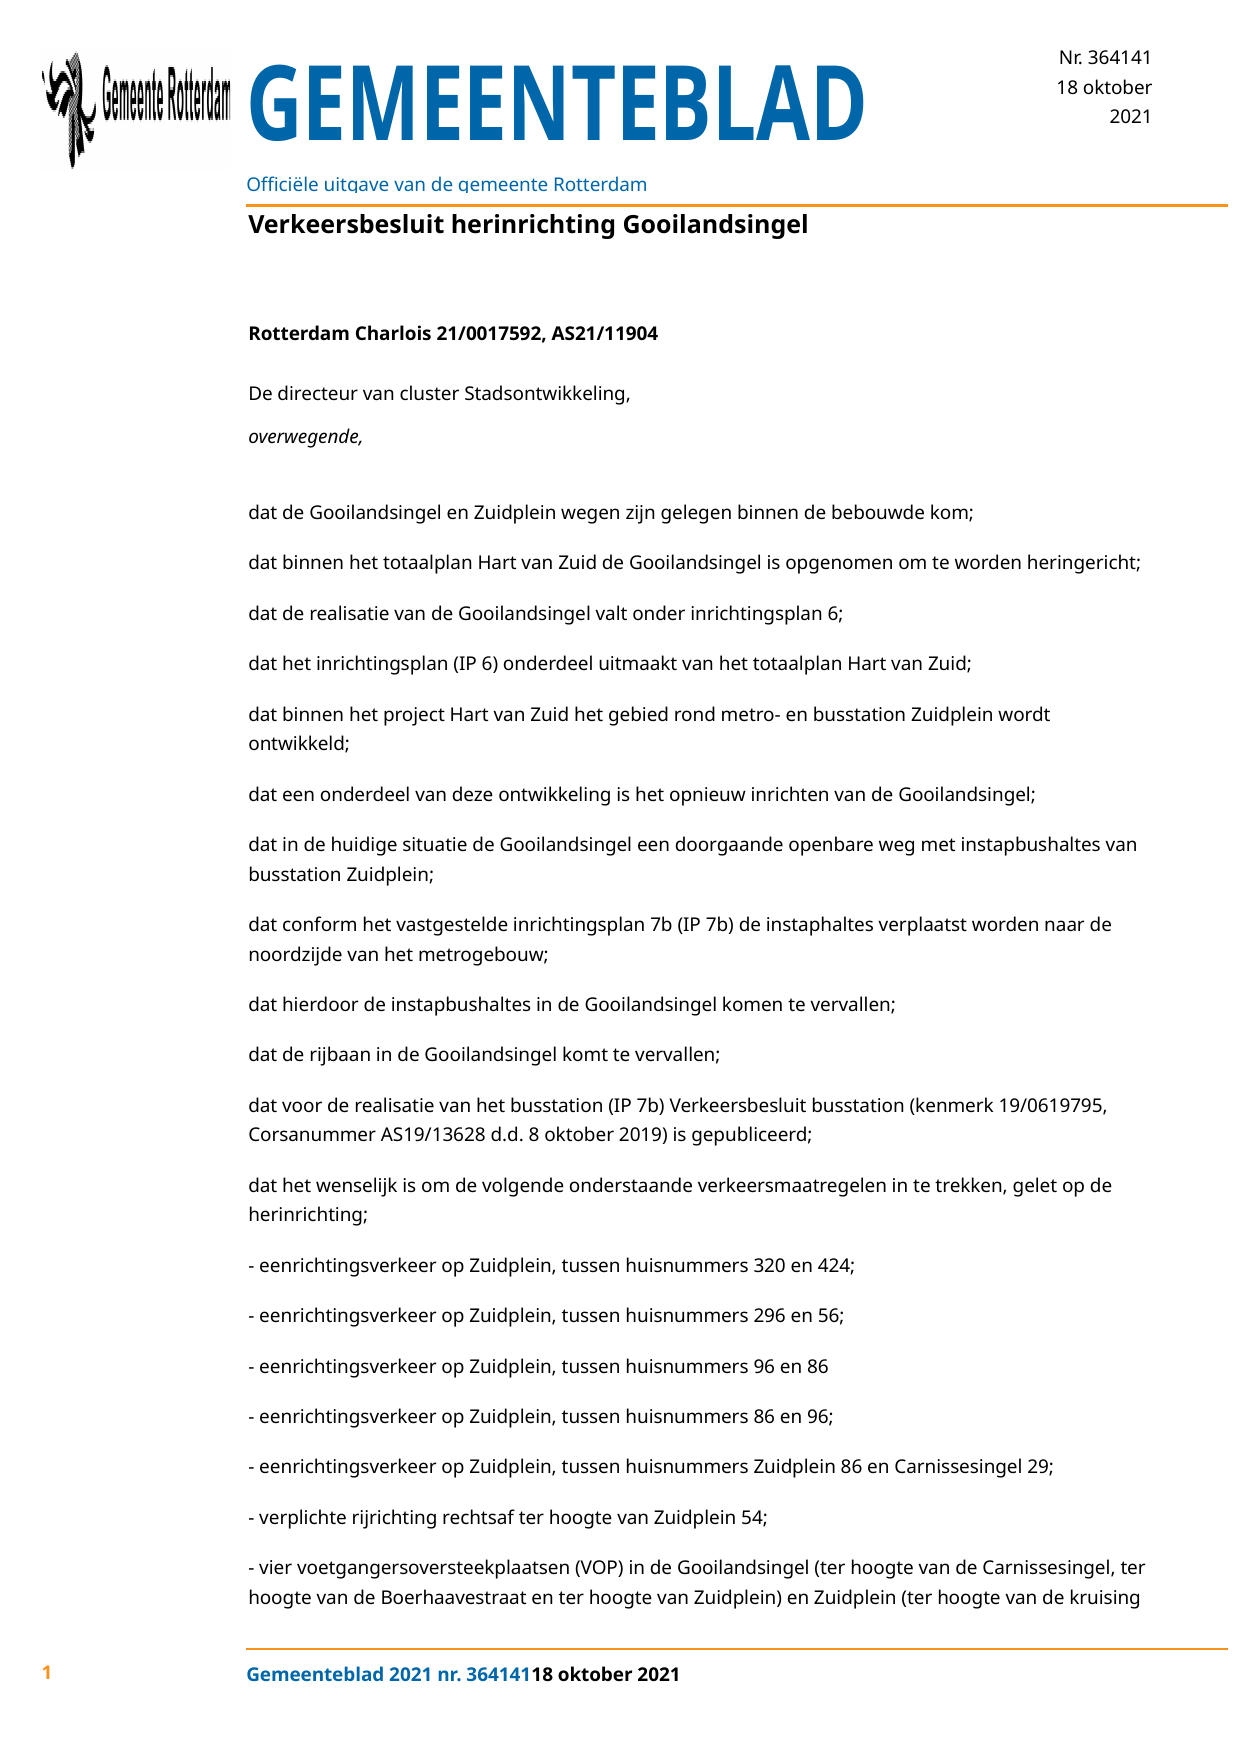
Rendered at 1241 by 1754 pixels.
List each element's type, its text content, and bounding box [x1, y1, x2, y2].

text dat de rijbaan in de Gooilandsingel komt te vervallen; [248, 1042, 1152, 1067]
text dat binnen het project Hart van Zuid het gebied rond metro- en busstation Zuidplein wordt ontwikkeld; [248, 701, 1152, 756]
text - eenrichtingsverkeer op Zuidplein, tussen huisnummers 320 en 424; [248, 1252, 1152, 1278]
text - eenrichtingsverkeer op Zuidplein, tussen huisnummers Zuidplein 86 en Carnissesingel 29; [248, 1454, 1152, 1479]
text - vier voetgangersoversteekplaatsen (VOP) in de Gooilandsingel (ter hoogte van de Carnissesingel, ter hoogte van de Boerhaavestraat en ter hoogte van Zuidplein) en Zuidplein (ter hoogte van de kruising [248, 1554, 1152, 1610]
text Rotterdam Charlois 21/0017592, AS21/11904 [248, 321, 1152, 346]
text dat in de huidige situatie de Gooilandsingel een doorgaande openbare weg met instapbushaltes van busstation Zuidplein; [248, 831, 1152, 886]
text dat het inrichtingsplan (IP 6) onderdeel uitmaakt van het totaalplan Hart van Zuid; [248, 650, 1152, 676]
text De directeur van cluster Stadsontwikkeling, [248, 380, 1152, 406]
text dat het wenselijk is om de volgende onderstaande verkeersmaatregelen in te trekken, gelet op de herinrichting; [248, 1172, 1152, 1227]
text dat de realisatie van de Gooilandsingel valt onder inrichtingsplan 6; [248, 600, 1152, 626]
text dat hierdoor de instapbushaltes in de Gooilandsingel komen te vervallen; [248, 991, 1152, 1017]
text - eenrichtingsverkeer op Zuidplein, tussen huisnummers 296 en 56; [248, 1302, 1152, 1328]
text overwegende, [248, 423, 1152, 449]
text dat conform het vastgestelde inrichtingsplan 7b (IP 7b) de instaphaltes verplaatst worden naar de noordzijde van het metrogebouw; [248, 911, 1152, 966]
text - eenrichtingsverkeer op Zuidplein, tussen huisnummers 86 en 96; [248, 1403, 1152, 1429]
text - eenrichtingsverkeer op Zuidplein, tussen huisnummers 96 en 86 [248, 1353, 1152, 1378]
text dat binnen het totaalplan Hart van Zuid de Gooilandsingel is opgenomen om te worden heringericht; [248, 549, 1152, 575]
text Verkeersbesluit herinrichting Gooilandsingel [248, 207, 1152, 241]
text dat een onderdeel van deze ontwikkeling is het opnieuw inrichten van de Gooilandsingel; [248, 781, 1152, 806]
text dat voor de realisatie van het busstation (IP 7b) Verkeersbesluit busstation (kenmerk 19/0619795, Corsanummer AS19/13628 d.d. 8 oktober 2019) is gepubliceerd; [248, 1092, 1152, 1147]
text dat de Gooilandsingel en Zuidplein wegen zijn gelegen binnen de bebouwde kom; [248, 499, 1152, 525]
picture [41, 47, 231, 172]
text - verplichte rijrichting rechtsaf ter hoogte van Zuidplein 54; [248, 1504, 1152, 1530]
